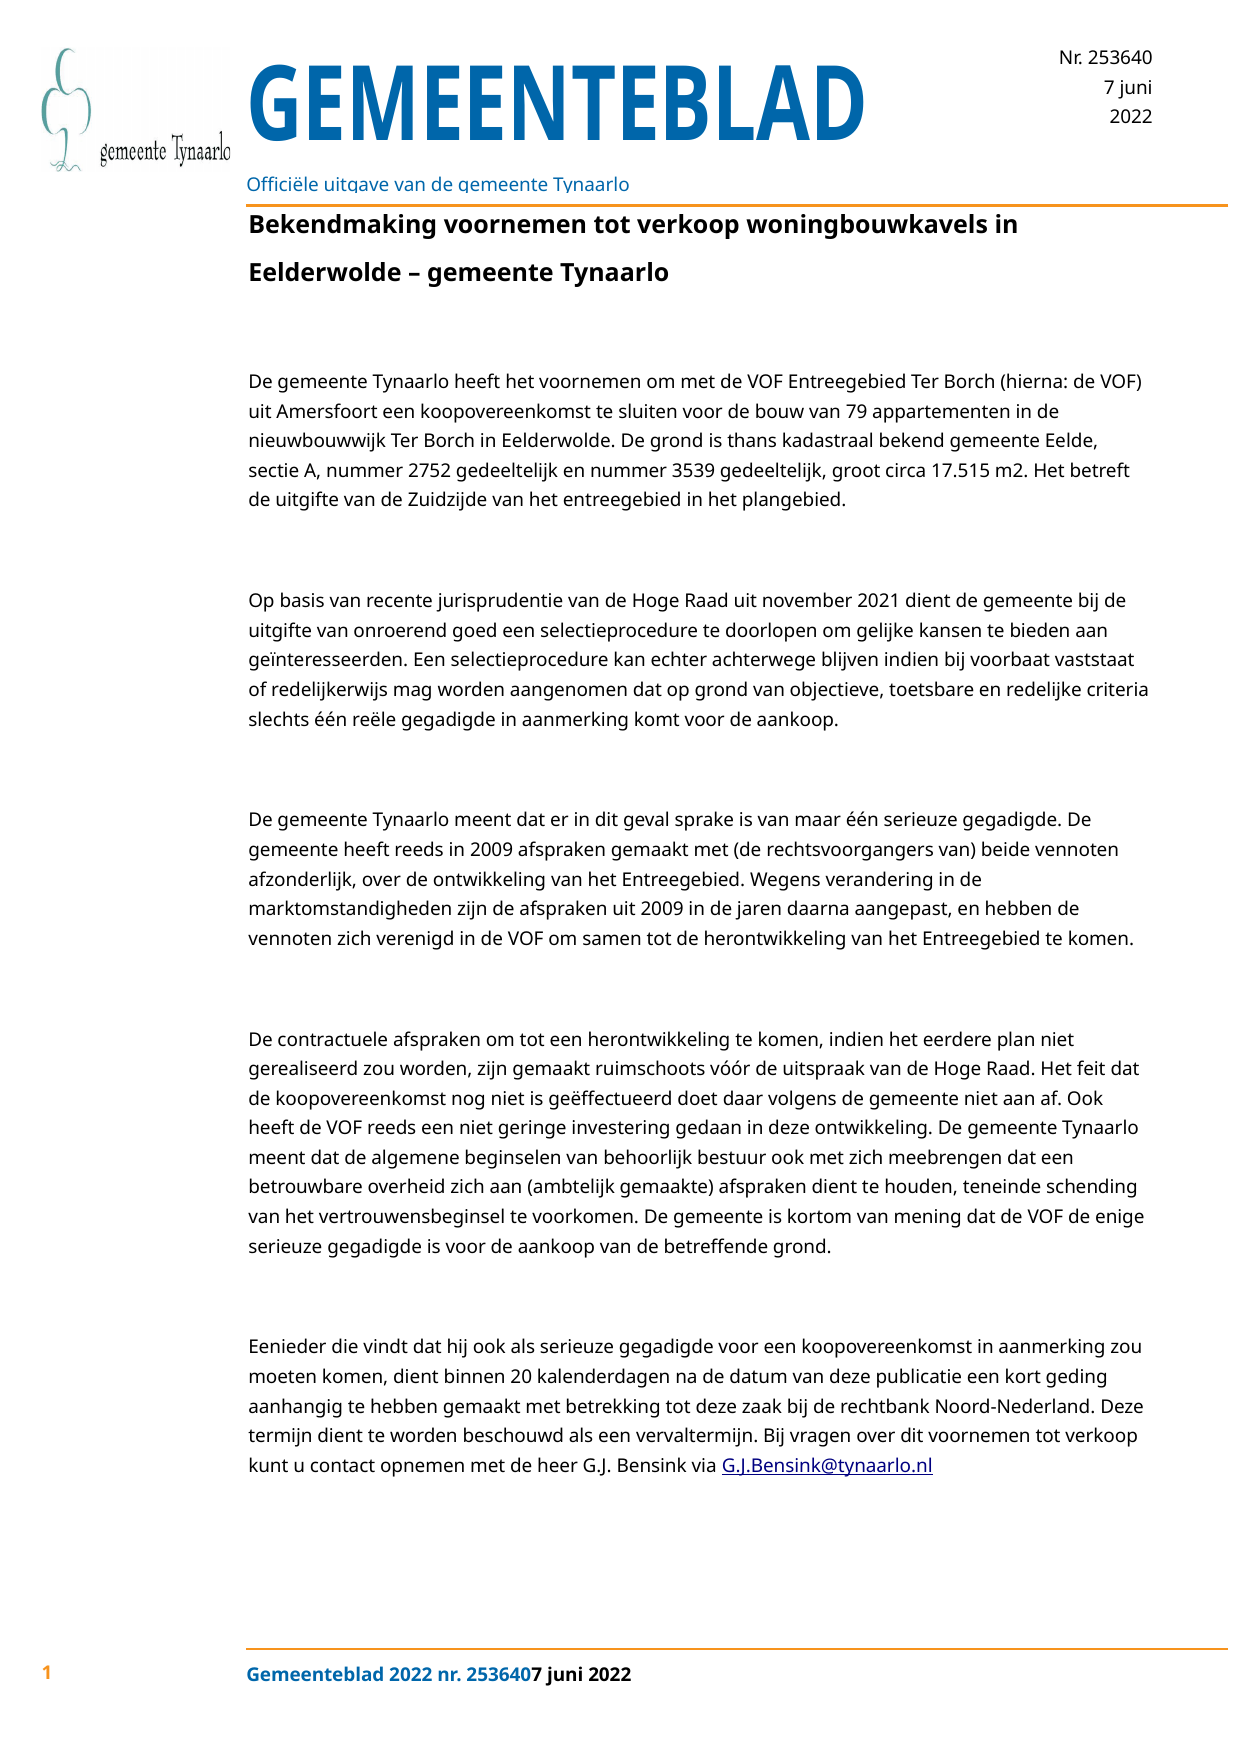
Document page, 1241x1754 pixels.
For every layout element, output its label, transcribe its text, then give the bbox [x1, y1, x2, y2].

text Eenieder die vindt dat hij ook als serieuze gegadigde voor een koopovereenkomst in aanmerking zou moeten komen, dient binnen 20 kalenderdagen na de datum van deze publicatie een kort geding aanhangig te hebben gemaakt met betrekking tot deze zaak bij de rechtbank Noord-Nederland. Deze termijn dient te worden beschouwd als een vervaltermijn. Bij vragen over dit voornemen tot verkoop kunt u contact opnemen met de heer G.J. Bensink via G.J.Bensink@tynaarlo.nl [248, 1334, 1152, 1478]
text De contractuele afspraken om tot een herontwikkeling te komen, indien het eerdere plan niet gerealiseerd zou worden, zijn gemaakt ruimschoots vóór de uitspraak van de Hoge Raad. Het feit dat de koopovereenkomst nog niet is geëffectueerd doet daar volgens de gemeente niet aan af. Ook heeft de VOF reeds een niet geringe investering gedaan in deze ontwikkeling. De gemeente Tynaarlo meent dat de algemene beginselen van behoorlijk bestuur ook met zich meebrengen dat een betrouwbare overheid zich aan (ambtelijk gemaakte) afspraken dient te houden, teneinde schending van het vertrouwensbeginsel te voorkomen. De gemeente is kortom van mening dat de VOF de enige serieuze gegadigde is voor de aankoop van de betreffende grond. [248, 1026, 1152, 1259]
text Op basis van recente jurisprudentie van de Hoge Raad uit november 2021 dient de gemeente bij de uitgifte van onroerend goed een selectieprocedure te doorlopen om gelijke kansen te bieden aan geïnteresseerden. Een selectieprocedure kan echter achterwege blijven indien bij voorbaat vaststaat of redelijkerwijs mag worden aangenomen dat op grond van objectieve, toetsbare en redelijke criteria slechts één reële gegadigde in aanmerking komt voor de aankoop. [248, 587, 1152, 732]
picture [41, 47, 231, 172]
text De gemeente Tynaarlo heeft het voornemen om met de VOF Entreegebied Ter Borch (hierna: de VOF) uit Amersfoort een koopovereenkomst te sluiten voor de bouw van 79 appartementen in de nieuwbouwwijk Ter Borch in Eelderwolde. De grond is thans kadastraal bekend gemeente Eelde, sectie A, nummer 2752 gedeeltelijk en nummer 3539 gedeeltelijk, groot circa 17.515 m2. Het betreft de uitgifte van de Zuidzijde van het entreegebied in het plangebied. [248, 368, 1152, 512]
text De gemeente Tynaarlo meent dat er in dit geval sprake is van maar één serieuze gegadigde. De gemeente heeft reeds in 2009 afspraken gemaakt met (de rechtsvoorgangers van) beide vennoten afzonderlijk, over de ontwikkeling van het Entreegebied. Wegens verandering in de marktomstandigheden zijn de afspraken uit 2009 in de jaren daarna aangepast, en hebben de vennoten zich verenigd in de VOF om samen tot de herontwikkeling van het Entreegebied te komen. [248, 807, 1152, 951]
text Bekendmaking voornemen tot verkoop woningbouwkavels in Eelderwolde – gemeente Tynaarlo [248, 207, 1152, 288]
